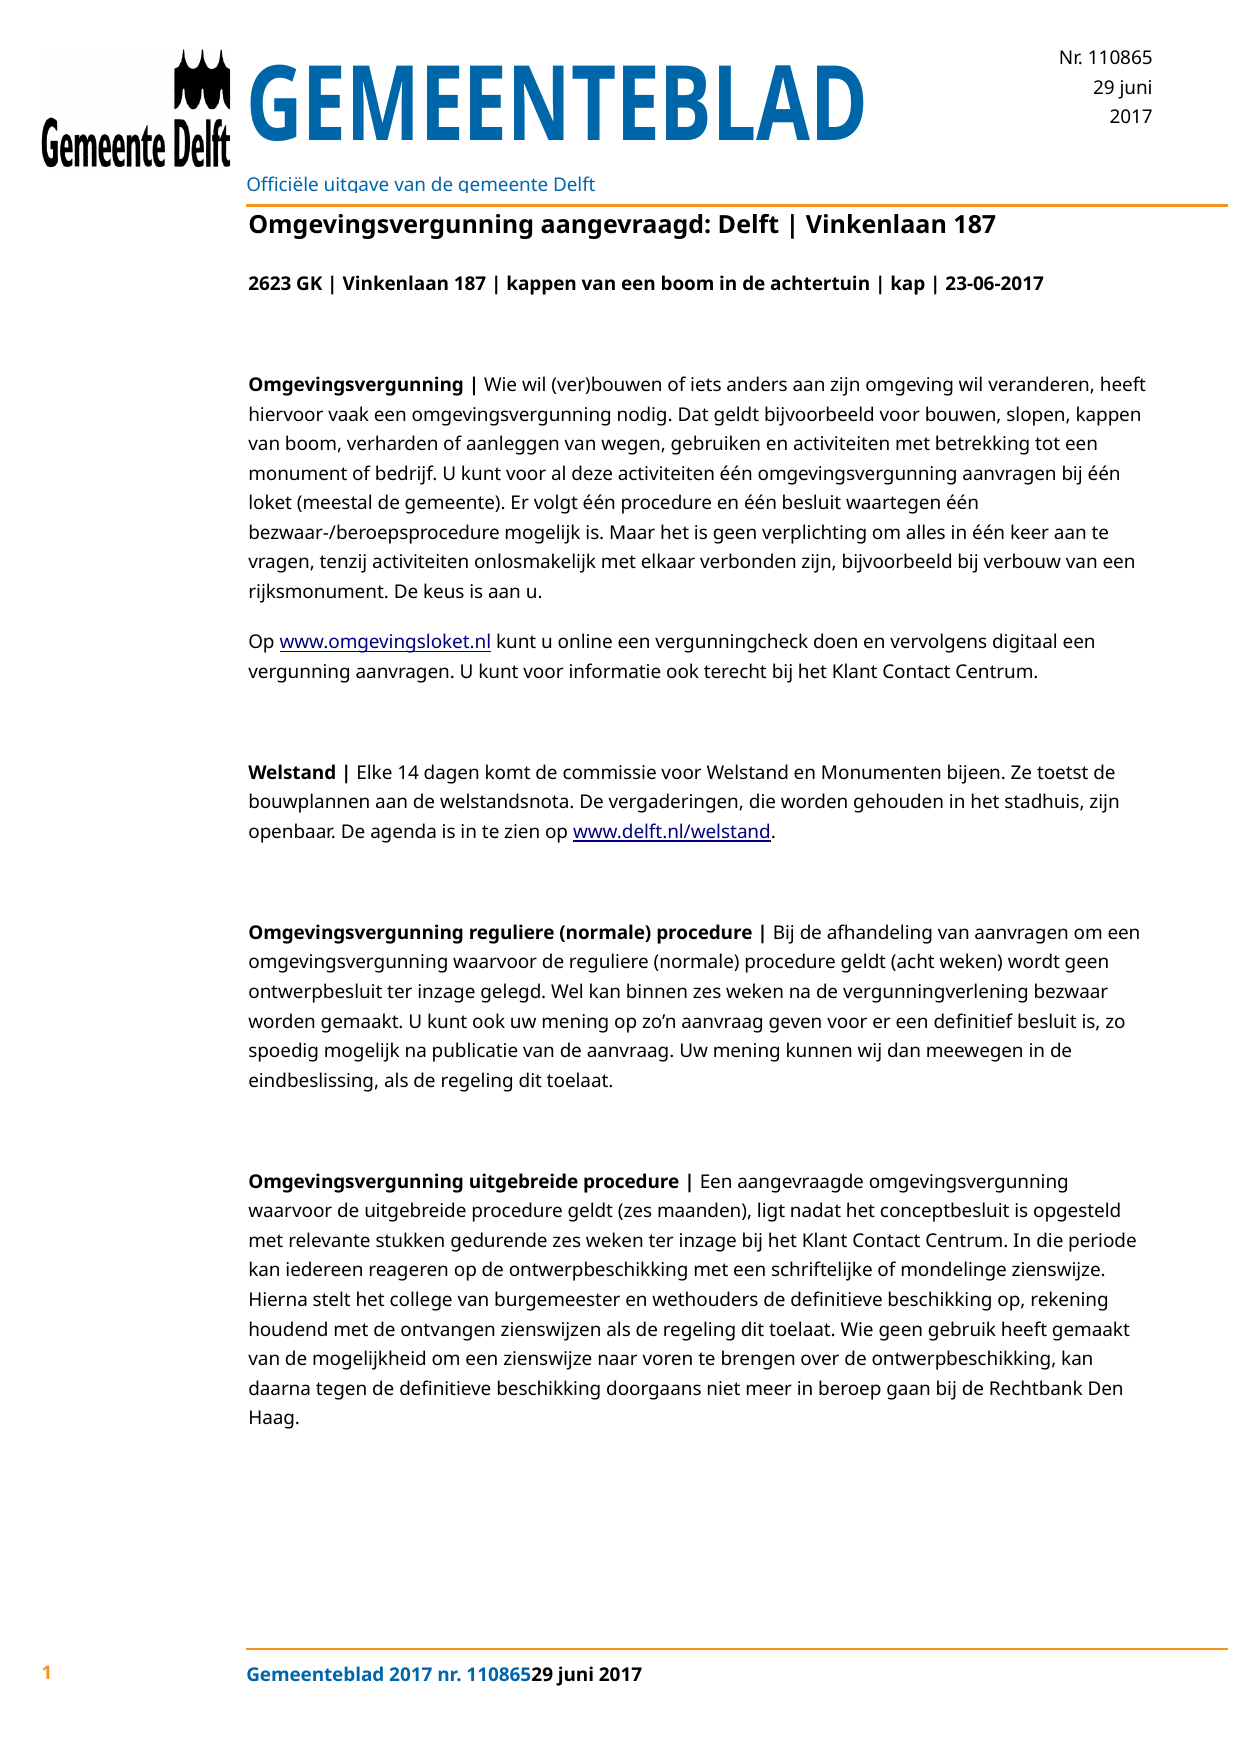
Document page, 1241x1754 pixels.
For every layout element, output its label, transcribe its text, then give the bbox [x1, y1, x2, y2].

text Welstand | Elke 14 dagen komt de commissie voor Welstand en Monumenten bijeen. Ze toetst de bouwplannen aan de welstandsnota. De vergaderingen, die worden gehouden in het stadhuis, zijn openbaar. De agenda is in te zien op www.delft.nl/welstand. [248, 759, 1152, 844]
text Omgevingsvergunning reguliere (normale) procedure | Bij de afhandeling van aanvragen om een omgevingsvergunning waarvoor de reguliere (normale) procedure geldt (acht weken) wordt geen ontwerpbesluit ter inzage gelegd. Wel kan binnen zes weken na de vergunningverlening bezwaar worden gemaakt. U kunt ook uw mening op zo’n aanvraag geven voor er een definitief besluit is, zo spoedig mogelijk na publicatie van de aanvraag. Uw mening kunnen wij dan meewegen in de eindbeslissing, als de regeling dit toelaat. [248, 919, 1152, 1093]
text 2623 GK | Vinkenlaan 187 | kappen van een boom in de achtertuin | kap | 23-06-2017 [248, 270, 1152, 296]
text Omgevingsvergunning uitgebreide procedure | Een aangevraagde omgevingsvergunning waarvoor de uitgebreide procedure geldt (zes maanden), ligt nadat het conceptbesluit is opgesteld met relevante stukken gedurende zes weken ter inzage bij het Klant Contact Centrum. In die periode kan iedereen reageren op de ontwerpbeschikking met een schriftelijke of mondelinge zienswijze. Hierna stelt het college van burgemeester en wethouders de definitieve beschikking op, rekening houdend met de ontvangen zienswijzen als de regeling dit toelaat. Wie geen gebruik heeft gemaakt van de mogelijkheid om een zienswijze naar voren te brengen over de ontwerpbeschikking, kan daarna tegen de definitieve beschikking doorgaans niet meer in beroep gaan bij de Rechtbank Den Haag. [248, 1168, 1152, 1430]
picture [41, 47, 231, 172]
text Omgevingsvergunning | Wie wil (ver)bouwen of iets anders aan zijn omgeving wil veranderen, heeft hiervoor vaak een omgevingsvergunning nodig. Dat geldt bijvoorbeeld voor bouwen, slopen, kappen van boom, verharden of aanleggen van wegen, gebruiken en activiteiten met betrekking tot een monument of bedrijf. U kunt voor al deze activiteiten één omgevingsvergunning aanvragen bij één loket (meestal de gemeente). Er volgt één procedure en één besluit waartegen één bezwaar-/beroepsprocedure mogelijk is. Maar het is geen verplichting om alles in één keer aan te vragen, tenzij activiteiten onlosmakelijk met elkaar verbonden zijn, bijvoorbeeld bij verbouw van een rijksmonument. De keus is aan u. [248, 371, 1152, 604]
text Omgevingsvergunning aangevraagd: Delft | Vinkenlaan 187 [248, 207, 1152, 241]
text Op www.omgevingsloket.nl kunt u online een vergunningcheck doen en vervolgens digitaal een vergunning aanvragen. U kunt voor informatie ook terecht bij het Klant Contact Centrum. [248, 629, 1152, 684]
